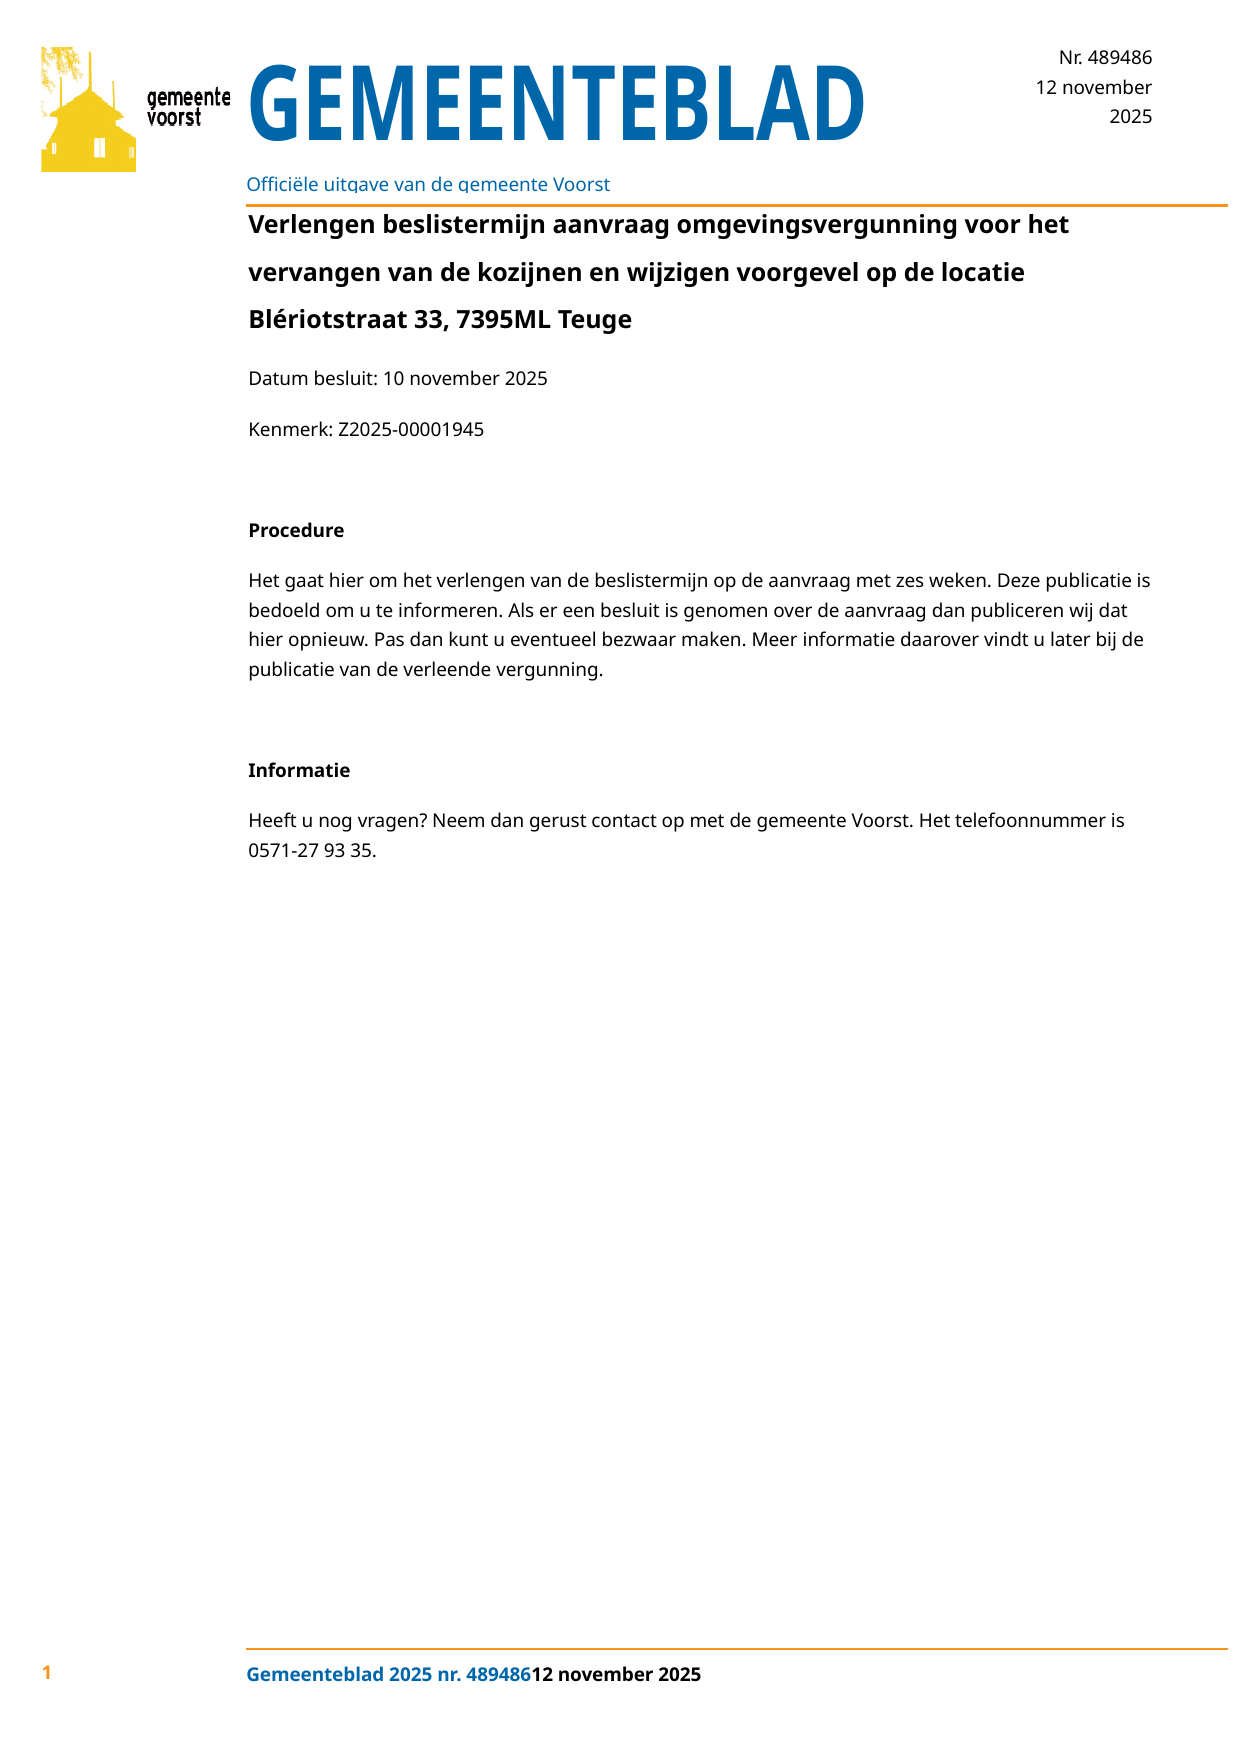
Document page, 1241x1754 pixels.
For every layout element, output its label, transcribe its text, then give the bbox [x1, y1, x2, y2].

text Datum besluit: 10 november 2025 [248, 366, 1152, 391]
text Procedure [248, 517, 1152, 542]
text Kenmerk: Z2025-00001945 [248, 416, 1152, 442]
text Het gaat hier om het verlengen van de beslistermijn op de aanvraag met zes weken. Deze publicatie is bedoeld om u te informeren. Als er een besluit is genomen over de aanvraag dan publiceren wij dat hier opnieuw. Pas dan kunt u eventueel bezwaar maken. Meer informatie daarover vindt u later bij de publicatie van de verleende vergunning. [248, 567, 1152, 682]
text Heeft u nog vragen? Neem dan gerust contact op met de gemeente Voorst. Het telefoonnummer is 0571-27 93 35. [248, 807, 1152, 862]
picture [41, 47, 231, 172]
text Informatie [248, 757, 1152, 782]
text Verlengen beslistermijn aanvraag omgevingsvergunning voor het vervangen van de kozijnen en wijzigen voorgevel op de locatie Blériotstraat 33, 7395ML Teuge [248, 207, 1152, 336]
